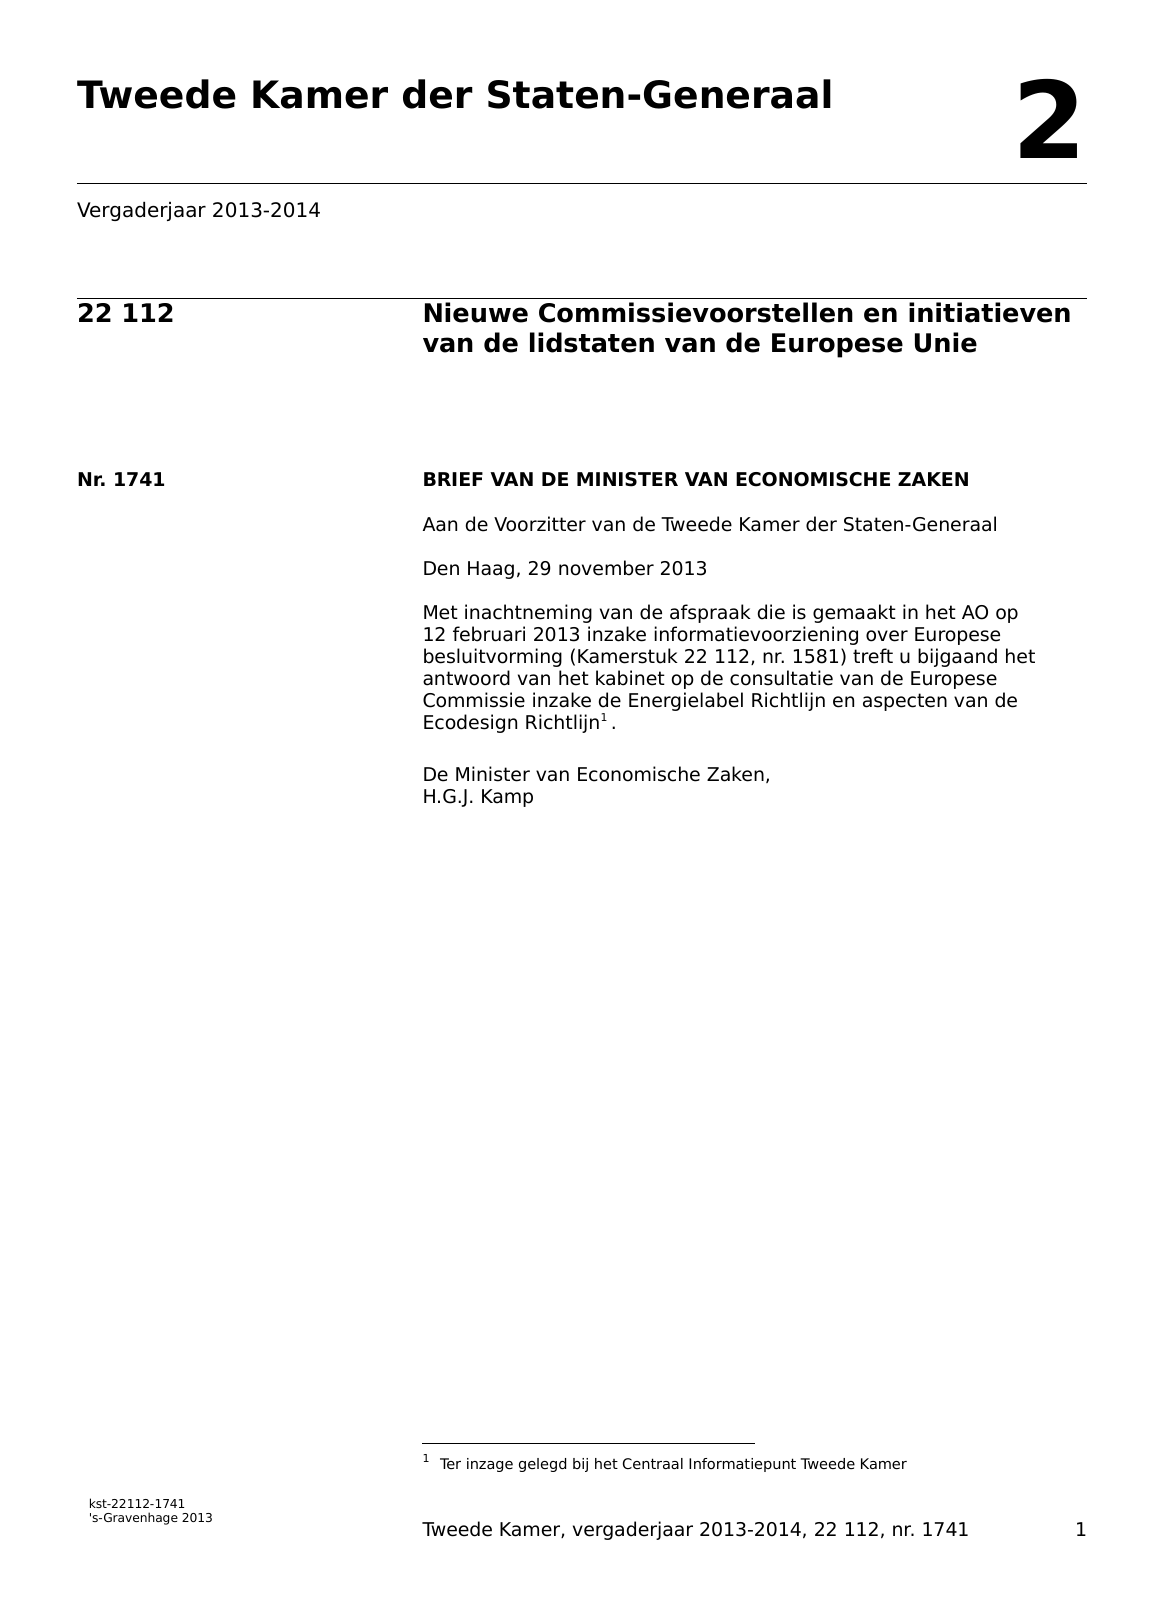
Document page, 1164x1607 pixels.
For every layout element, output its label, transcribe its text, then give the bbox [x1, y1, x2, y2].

text De Minister van Economische Zaken, H.G.J. Kamp [422, 764, 1087, 808]
subtitle 22 112 Nieuwe Commissievoorstellen en initiatieven van de lidstaten van de Europese Unie [77, 299, 1087, 358]
table_header 2 [886, 59, 1087, 183]
text Met inachtneming van de afspraak die is gemaakt in het AO op 12 februari 2013 inzake informatievoorziening over Europese besluitvorming (Kamerstuk 22 112, nr. 1581) treft u bijgaand het antwoord van het kabinet op de consultatie van de Europese Commissie inzake de Energielabel Richtlijn en aspecten van de Ecodesign Richtlijn. [422, 602, 1087, 734]
text 's-Gravenhage 2013 [88, 1511, 323, 1525]
text Den Haag, 29 november 2013 [422, 558, 1087, 580]
text Aan de Voorzitter van de Tweede Kamer der Staten-Generaal [422, 513, 1087, 536]
table_header Tweede Kamer der Staten-Generaal [77, 59, 886, 183]
table_cell Vergaderjaar 2013-2014 [77, 184, 1087, 298]
subtitle Nr. 1741 BRIEF VAN DE MINISTER VAN ECONOMISCHE ZAKEN [77, 469, 1087, 491]
text Ter inzage gelegd bij het Centraal Informatiepunt Tweede Kamer [422, 1452, 1087, 1474]
text kst-22112-1741 [88, 1497, 323, 1511]
